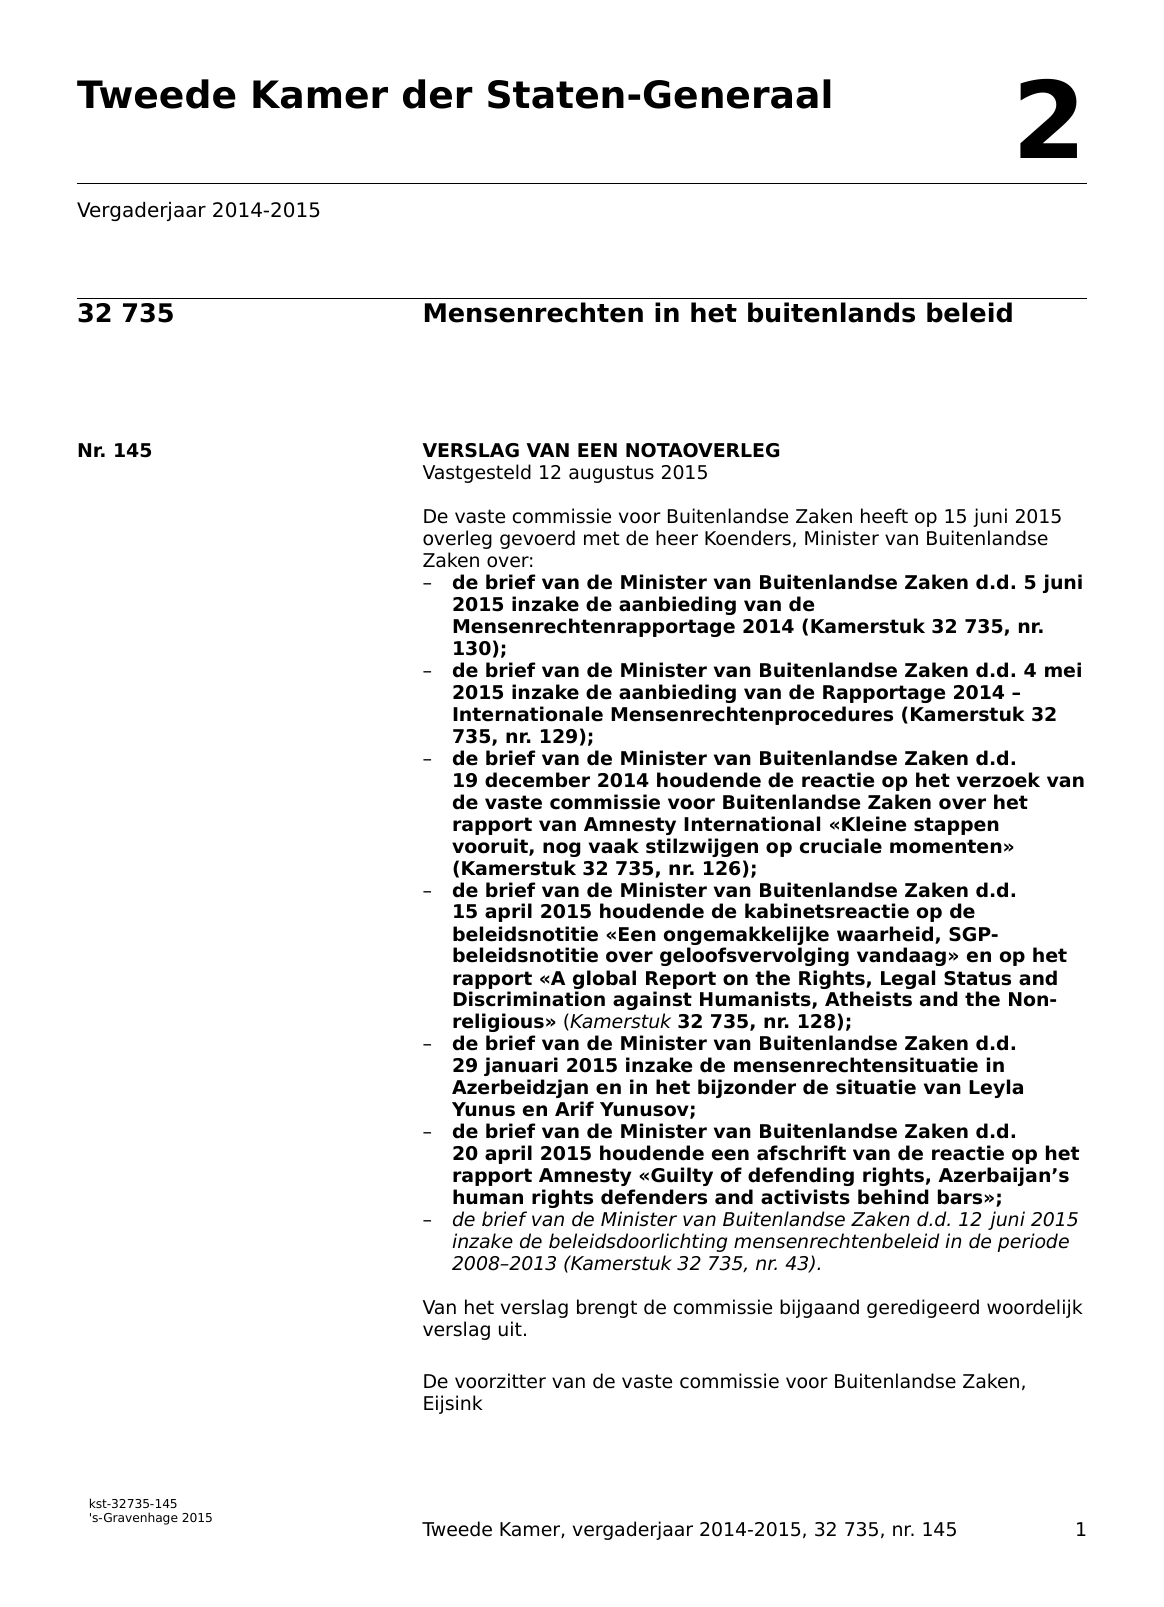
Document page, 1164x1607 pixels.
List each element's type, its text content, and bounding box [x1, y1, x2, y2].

text Van het verslag brengt de commissie bijgaand geredigeerd woordelijk verslag uit. [422, 1297, 1087, 1341]
text De vaste commissie voor Buitenlandse Zaken heeft op 15 juni 2015 overleg gevoerd met de heer Koenders, Minister van Buitenlandse Zaken over: [422, 506, 1087, 572]
subtitle 32 735 Mensenrechten in het buitenlands beleid [77, 299, 1087, 329]
text – de brief van de Minister van Buitenlandse Zaken d.d. 19 december 2014 houdende de reactie op het verzoek van de vaste commissie voor Buitenlandse Zaken over het rapport van Amnesty International «Kleine stappen vooruit, nog vaak stilzwijgen op cruciale momenten» (Kamerstuk 32 735, nr. 126); [422, 748, 1087, 879]
text – de brief van de Minister van Buitenlandse Zaken d.d. 4 mei 2015 inzake de aanbieding van de Rapportage 2014 – Internationale Mensenrechtenprocedures (Kamerstuk 32 735, nr. 129); [422, 660, 1087, 748]
table_header Tweede Kamer der Staten-Generaal [77, 59, 886, 183]
text – de brief van de Minister van Buitenlandse Zaken d.d. 29 januari 2015 inzake de mensenrechtensituatie in Azerbeidzjan en in het bijzonder de situatie van Leyla Yunus en Arif Yunusov; [422, 1033, 1087, 1121]
text De voorzitter van de vaste commissie voor Buitenlandse Zaken, Eijsink [422, 1371, 1087, 1415]
text – de brief van de Minister van Buitenlandse Zaken d.d. 20 april 2015 houdende een afschrift van de reactie op het rapport Amnesty «Guilty of defending rights, Azerbaijan’s human rights defenders and activists behind bars»; [422, 1121, 1087, 1209]
table_header 2 [886, 59, 1087, 183]
text kst-32735-145 [88, 1497, 323, 1511]
text Vastgesteld 12 augustus 2015 [422, 462, 1087, 484]
table_cell Vergaderjaar 2014-2015 [77, 184, 1087, 298]
subtitle Nr. 145 VERSLAG VAN EEN NOTAOVERLEG [77, 440, 1087, 462]
text – de brief van de Minister van Buitenlandse Zaken d.d. 15 april 2015 houdende de kabinetsreactie op de beleidsnotitie «Een ongemakkelijke waarheid, SGP-beleidsnotitie over geloofsvervolging vandaag» en op het rapport «A global Report on the Rights, Legal Status and Discrimination against Humanists, Atheists and the Non-religious» (Kamerstuk 32 735, nr. 128); [422, 879, 1087, 1033]
text – de brief van de Minister van Buitenlandse Zaken d.d. 12 juni 2015 inzake de beleidsdoorlichting mensenrechtenbeleid in de periode 2008–2013 (Kamerstuk 32 735, nr. 43). [422, 1209, 1087, 1275]
text 's-Gravenhage 2015 [88, 1511, 323, 1525]
text – de brief van de Minister van Buitenlandse Zaken d.d. 5 juni 2015 inzake de aanbieding van de Mensenrechtenrapportage 2014 (Kamerstuk 32 735, nr. 130); [422, 572, 1087, 660]
